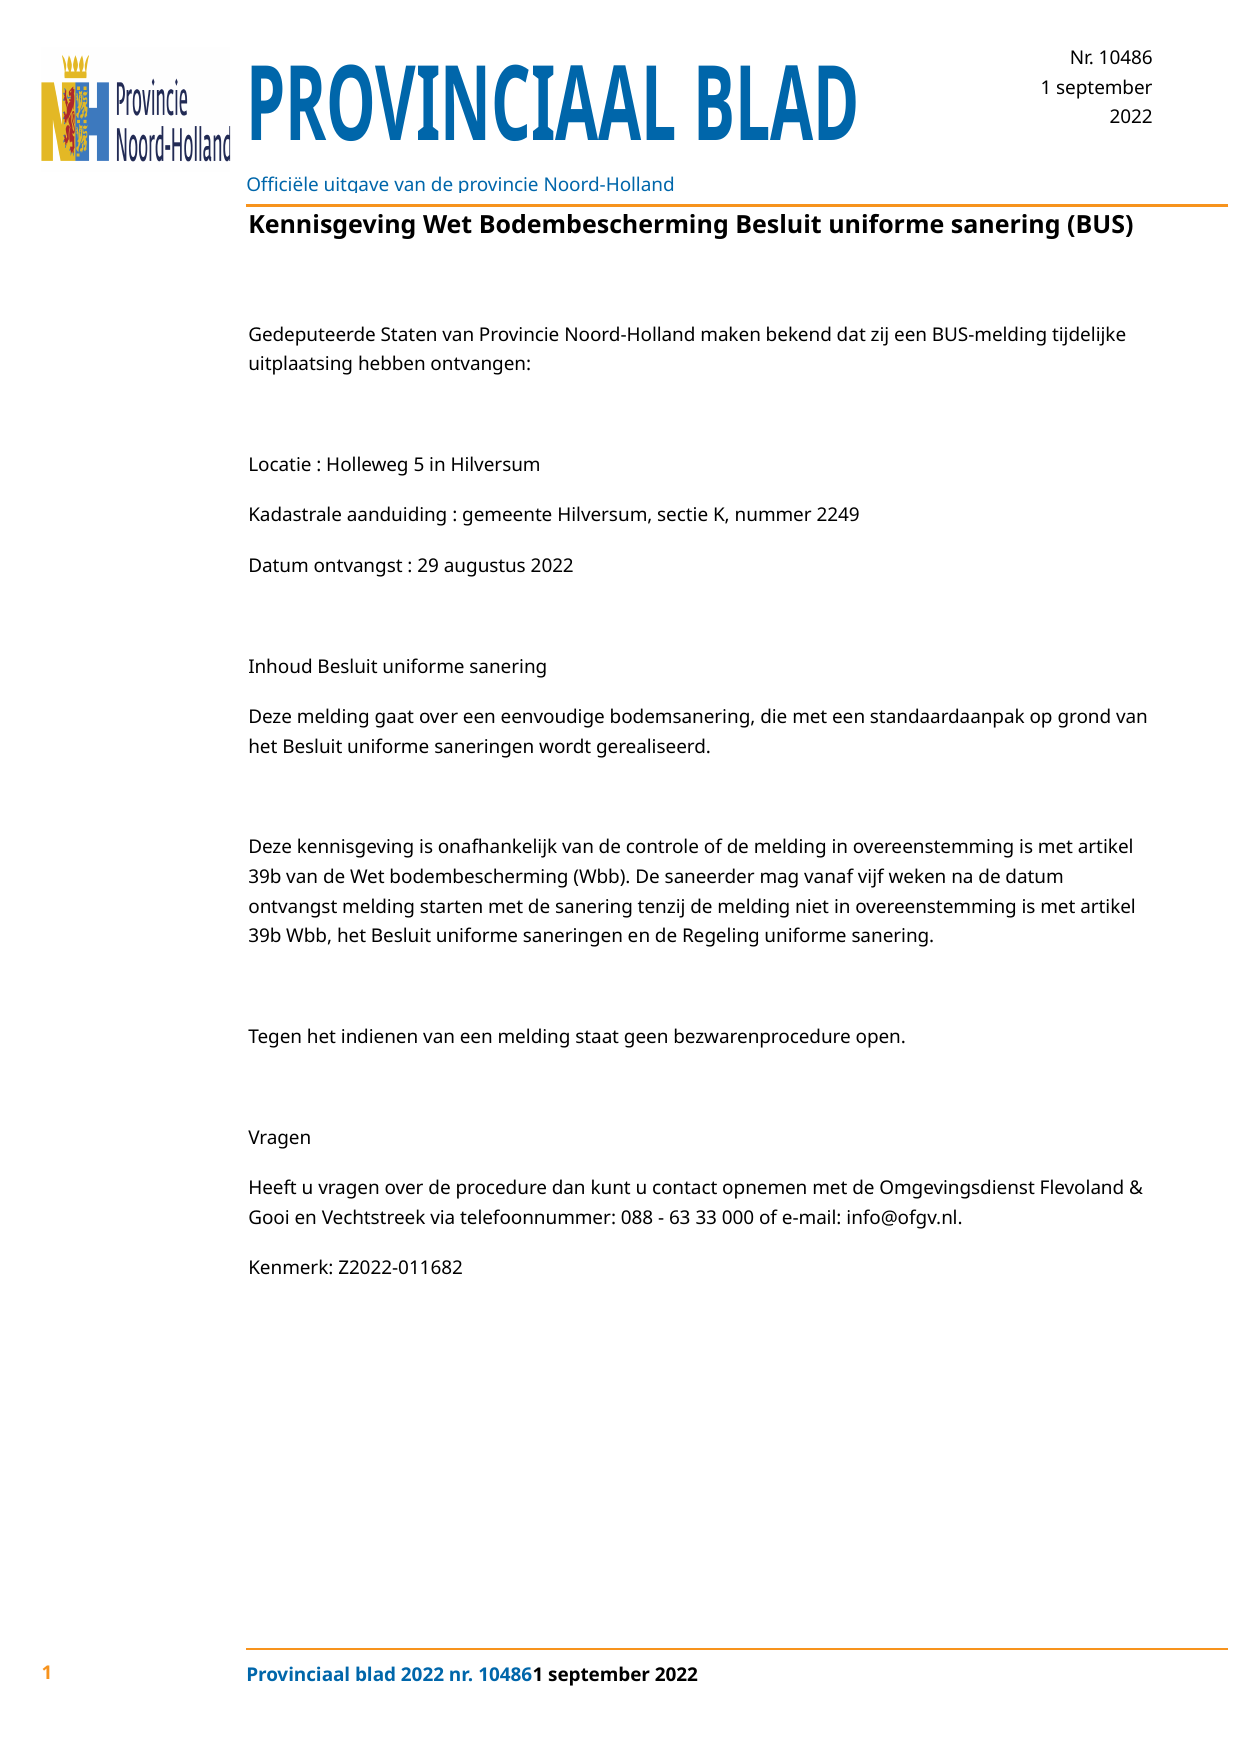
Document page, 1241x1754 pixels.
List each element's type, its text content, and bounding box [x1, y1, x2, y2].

text Tegen het indienen van een melding staat geen bezwarenprocedure open. [248, 1023, 1152, 1049]
text Deze kennisgeving is onafhankelijk van de controle of de melding in overeenstemming is met artikel 39b van de Wet bodembescherming (Wbb). De saneerder mag vanaf vijf weken na de datum ontvangst melding starten met de sanering tenzij de melding niet in overeenstemming is met artikel 39b Wbb, het Besluit uniforme saneringen en de Regeling uniforme sanering. [248, 834, 1152, 948]
text Gedeputeerde Staten van Provincie Noord-Holland maken bekend dat zij een BUS-melding tijdelijke uitplaatsing hebben ontvangen: [248, 321, 1152, 376]
text Vragen [248, 1124, 1152, 1150]
text Deze melding gaat over een eenvoudige bodemsanering, die met een standaardaanpak op grond van het Besluit uniforme saneringen wordt gerealiseerd. [248, 703, 1152, 758]
text Kenmerk: Z2022-011682 [248, 1254, 1152, 1280]
text Locatie : Holleweg 5 in Hilversum [248, 451, 1152, 477]
text Heeft u vragen over de procedure dan kunt u contact opnemen met de Omgevingsdienst Flevoland & Gooi en Vechtstreek via telefoonnummer: 088 - 63 33 000 of e-mail: info@ofgv.nl. [248, 1174, 1152, 1230]
text Kadastrale aanduiding : gemeente Hilversum, sectie K, nummer 2249 [248, 502, 1152, 527]
text Inhoud Besluit uniforme sanering [248, 653, 1152, 678]
text Kennisgeving Wet Bodembescherming Besluit uniforme sanering (BUS) [248, 207, 1152, 241]
text Datum ontvangst : 29 augustus 2022 [248, 552, 1152, 578]
picture [41, 47, 231, 172]
